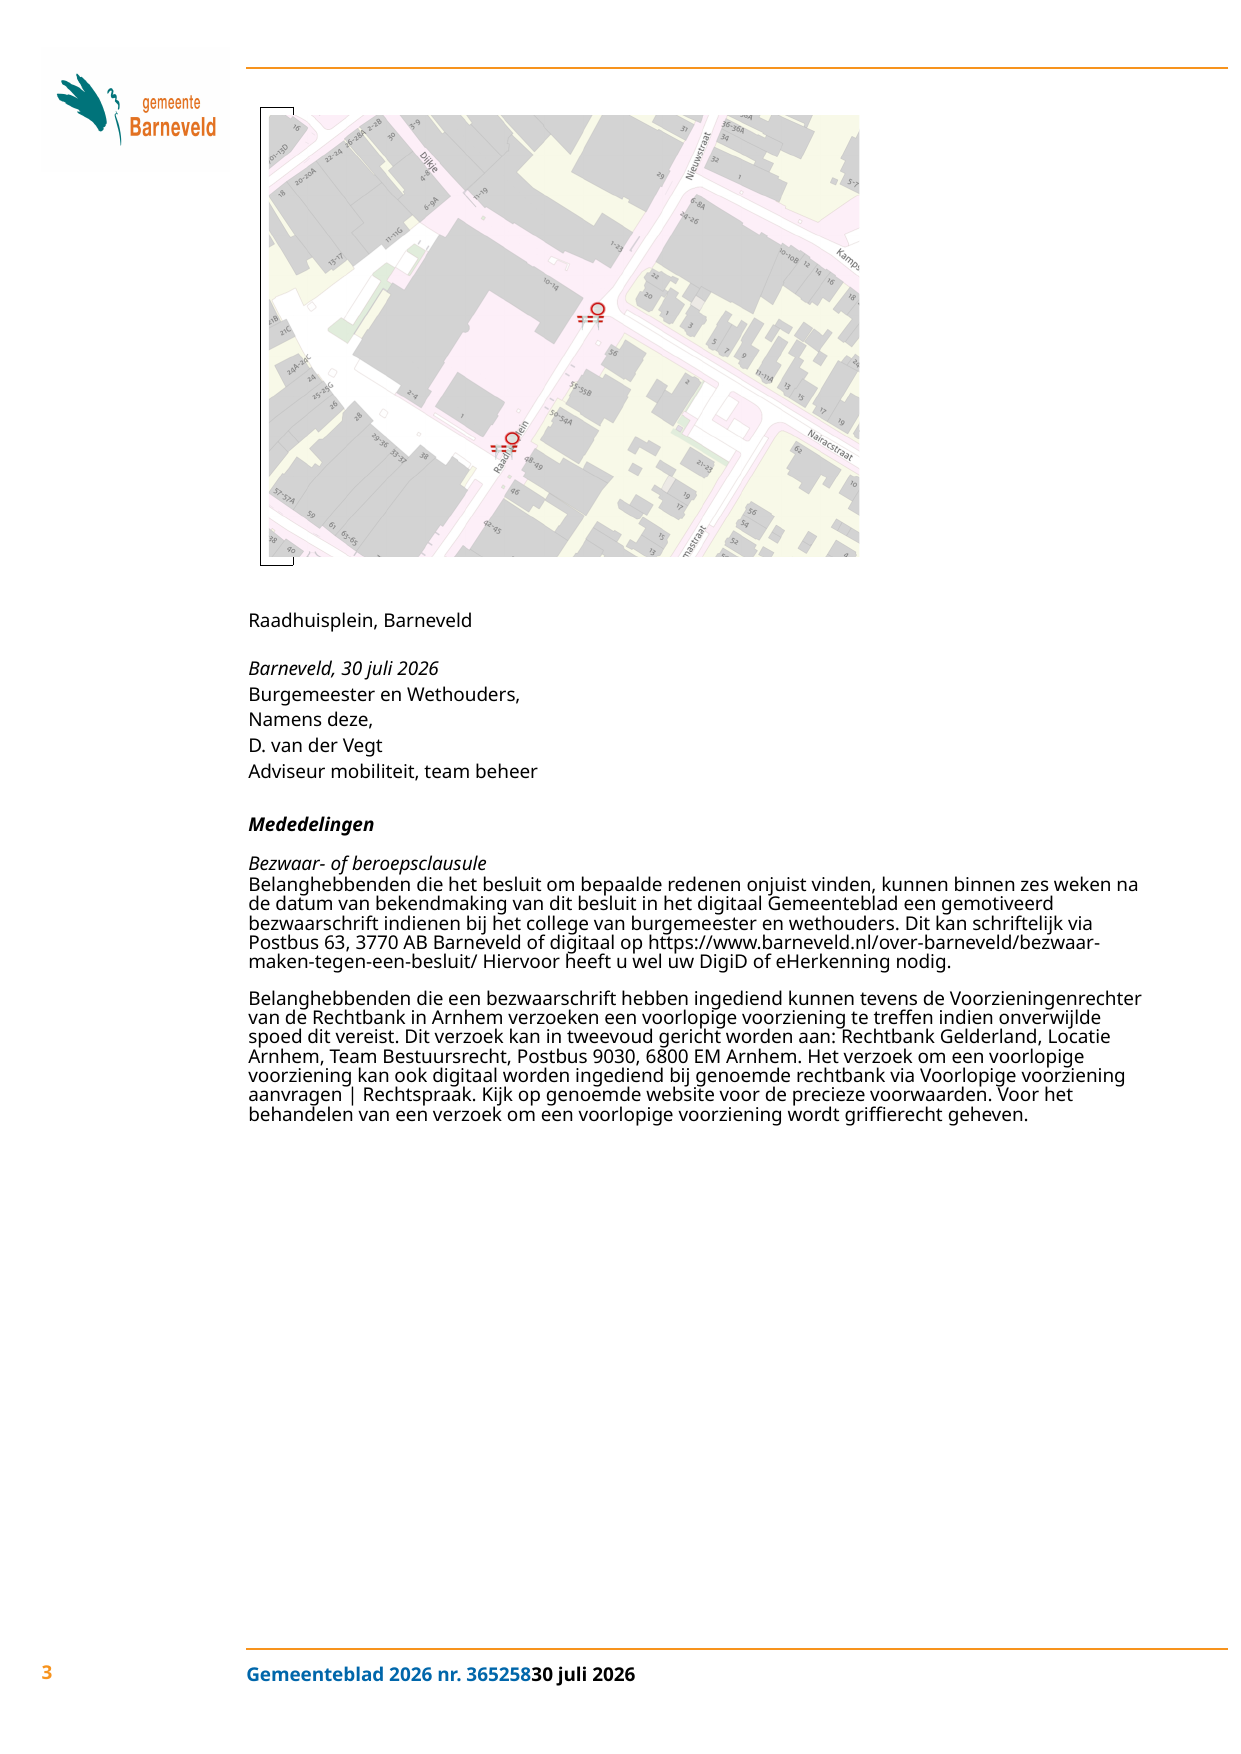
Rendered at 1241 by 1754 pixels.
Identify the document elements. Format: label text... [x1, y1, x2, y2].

text Belanghebbenden die een bezwaarschrift hebben ingediend kunnen tevens de Voorzieningenrechter van de Rechtbank in Arnhem verzoeken een voorlopige voorziening te treffen indien onverwijlde spoed dit vereist. Dit verzoek kan in tweevoud gericht worden aan: Rechtbank Gelderland, Locatie Arnhem, Team Bestuursrecht, Postbus 9030, 6800 EM Arnhem. Het verzoek om een voorlopige voorziening kan ook digitaal worden ingediend bij genoemde rechtbank via Voorlopige voorziening aanvragen | Rechtspraak. Kijk op genoemde website voor de precieze voorwaarden. Voor het behandelen van een verzoek om een voorlopige voorziening wordt griffierecht geheven. [248, 990, 1152, 1125]
text Bezwaar- of beroepsclausule [248, 850, 1152, 876]
text Burgemeester en Wethouders, [248, 681, 1152, 707]
text Belanghebbenden die het besluit om bepaalde redenen onjuist vinden, kunnen binnen zes weken na de datum van bekendmaking van dit besluit in het digitaal Gemeenteblad een gemotiveerd bezwaarschrift indienen bij het college van burgemeester en wethouders. Dit kan schriftelijk via Postbus 63, 3770 AB Barneveld of digitaal op https://www.barneveld.nl/over-barneveld/bezwaar- maken-tegen-een-besluit/ Hiervoor heeft u wel uw DigiD of eHerkenning nodig. [248, 876, 1152, 972]
text Mededelingen [248, 811, 1152, 837]
text D. van der Vegt [248, 732, 1152, 758]
text Barneveld, 30 juli 2026 [248, 655, 1152, 681]
text Adviseur mobiliteit, team beheer [248, 758, 1152, 784]
text Raadhuisplein, Barneveld [248, 607, 1152, 633]
picture [268, 115, 860, 557]
picture [41, 47, 231, 172]
text Namens deze, [248, 707, 1152, 732]
